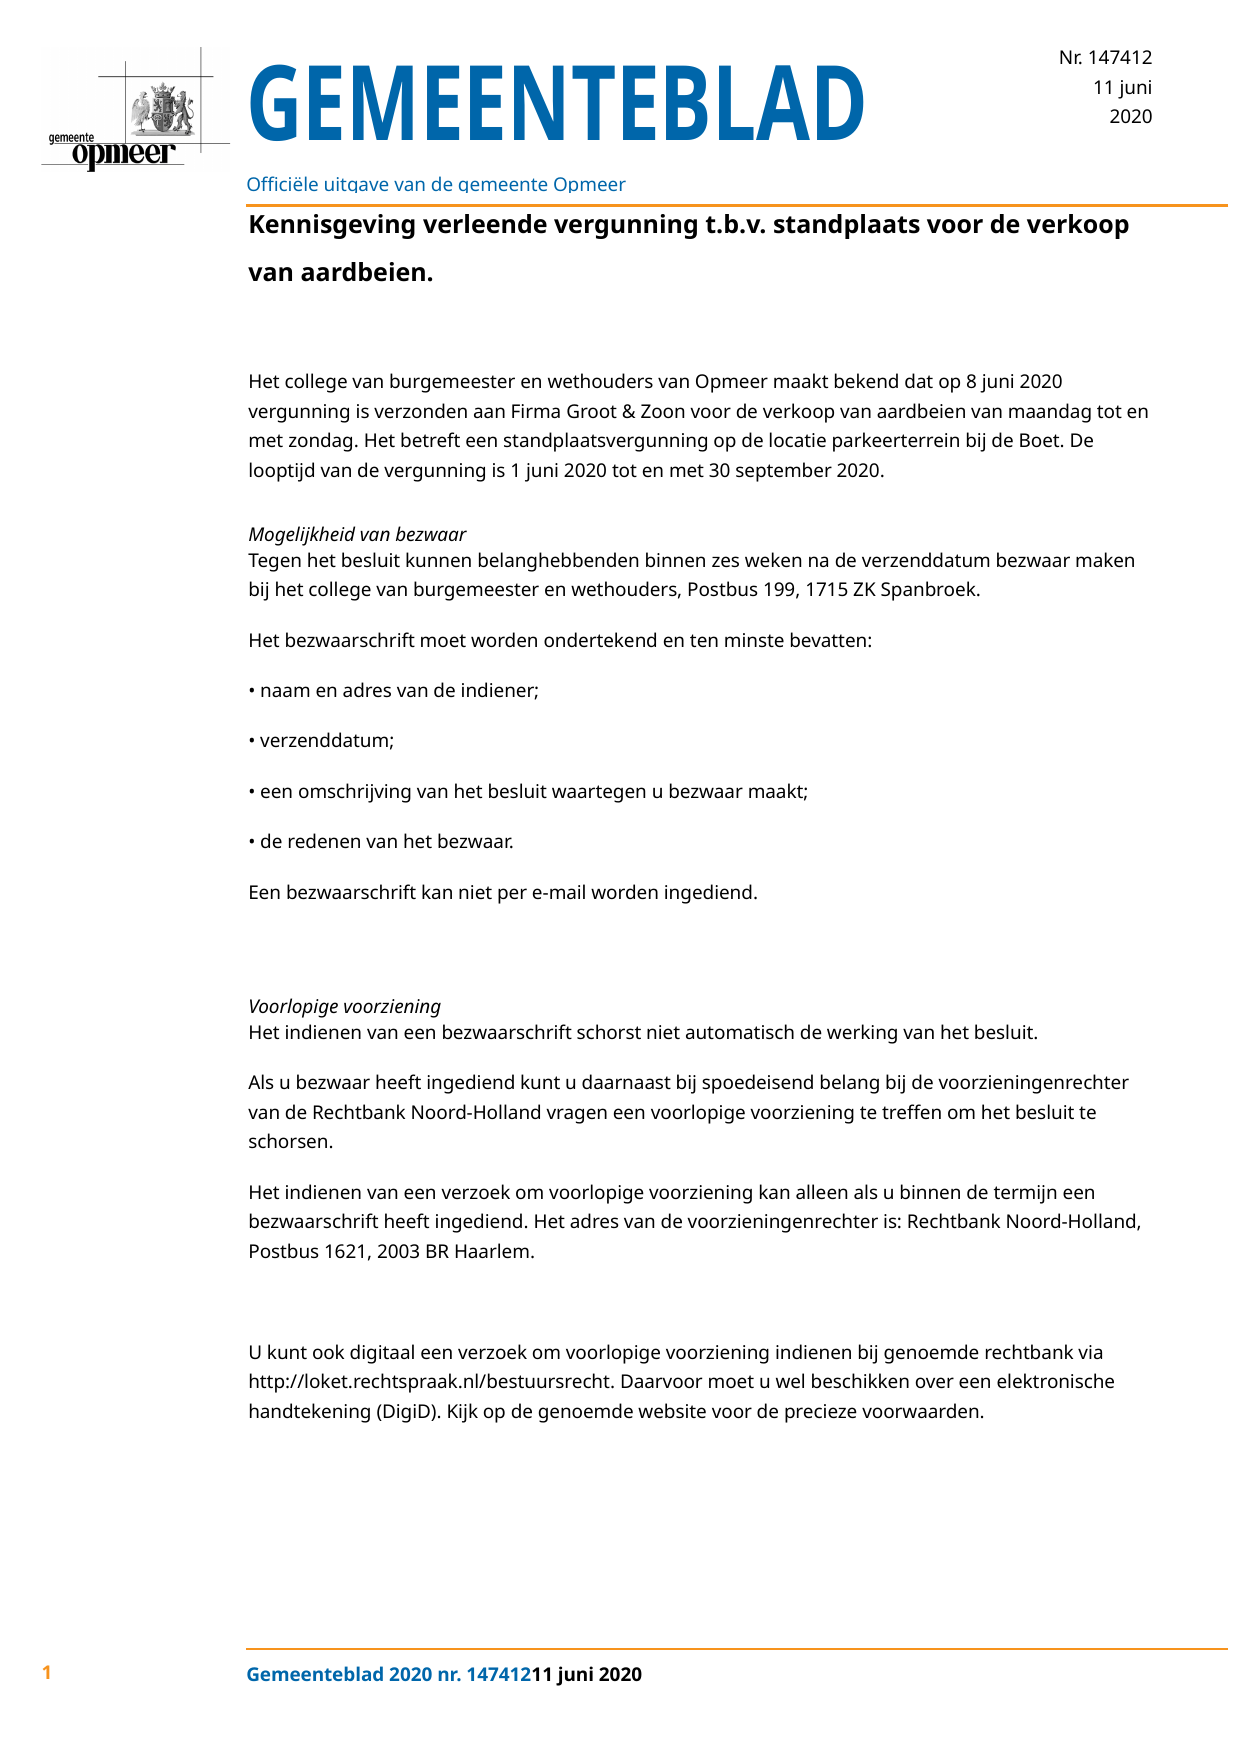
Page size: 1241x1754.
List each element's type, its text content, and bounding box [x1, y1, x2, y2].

text Voorlopige voorziening [248, 993, 1152, 1019]
text • verzenddatum; [248, 728, 1152, 753]
text Tegen het besluit kunnen belanghebbenden binnen zes weken na de verzenddatum bezwaar maken bij het college van burgemeester en wethouders, Postbus 199, 1715 ZK Spanbroek. [248, 547, 1152, 602]
text U kunt ook digitaal een verzoek om voorlopige voorziening indienen bij genoemde rechtbank via http://loket.rechtspraak.nl/bestuursrecht. Daarvoor moet u wel beschikken over een elektronische handtekening (DigiD). Kijk op de genoemde website voor de precieze voorwaarden. [248, 1339, 1152, 1424]
text Het indienen van een bezwaarschrift schorst niet automatisch de werking van het besluit. [248, 1019, 1152, 1045]
text Het college van burgemeester en wethouders van Opmeer maakt bekend dat op 8 juni 2020 vergunning is verzonden aan Firma Groot & Zoon voor de verkoop van aardbeien van maandag tot en met zondag. Het betreft een standplaatsvergunning op de locatie parkeerterrein bij de Boet. De looptijd van de vergunning is 1 juni 2020 tot en met 30 september 2020. [248, 368, 1152, 483]
text • de redenen van het bezwaar. [248, 828, 1152, 854]
text Een bezwaarschrift kan niet per e-mail worden ingediend. [248, 879, 1152, 904]
text Mogelijkheid van bezwaar [248, 521, 1152, 547]
text Kennisgeving verleende vergunning t.b.v. standplaats voor de verkoop van aardbeien. [248, 207, 1152, 288]
text Het indienen van een verzoek om voorlopige voorziening kan alleen als u binnen de termijn een bezwaarschrift heeft ingediend. Het adres van de voorzieningenrechter is: Rechtbank Noord-Holland, Postbus 1621, 2003 BR Haarlem. [248, 1179, 1152, 1264]
text • een omschrijving van het besluit waartegen u bezwaar maakt; [248, 778, 1152, 804]
text Als u bezwaar heeft ingediend kunt u daarnaast bij spoedeisend belang bij de voorzieningenrechter van de Rechtbank Noord-Holland vragen een voorlopige voorziening te treffen om het besluit te schorsen. [248, 1069, 1152, 1154]
text Het bezwaarschrift moet worden ondertekend en ten minste bevatten: [248, 627, 1152, 652]
picture [41, 47, 231, 172]
text • naam en adres van de indiener; [248, 677, 1152, 703]
